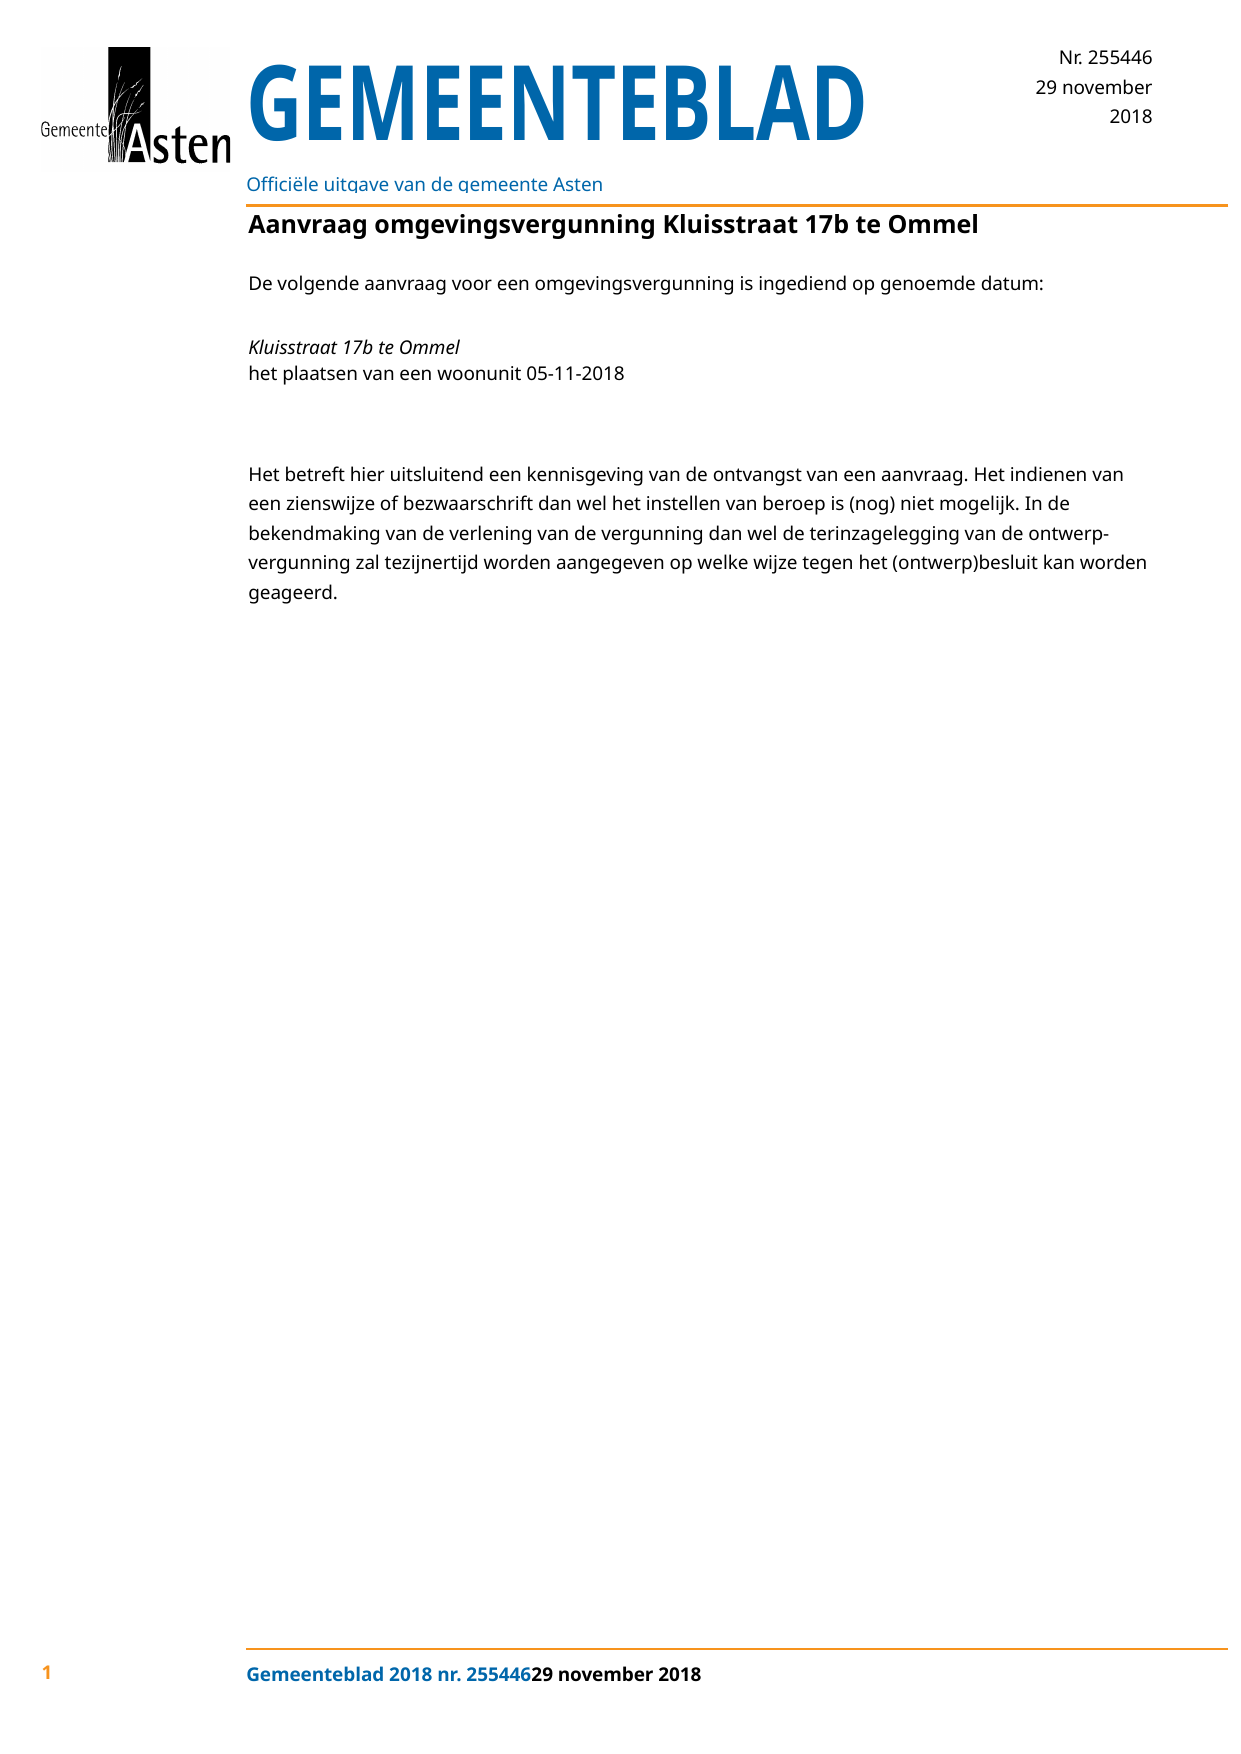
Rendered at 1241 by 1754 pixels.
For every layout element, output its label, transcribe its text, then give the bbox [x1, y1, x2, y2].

text Het betreft hier uitsluitend een kennisgeving van de ontvangst van een aanvraag. Het indienen van een zienswijze of bezwaarschrift dan wel het instellen van beroep is (nog) niet mogelijk. In de bekendmaking van de verlening van de vergunning dan wel de terinzagelegging van de ontwerp-vergunning zal tezijnertijd worden aangegeven op welke wijze tegen het (ontwerp)besluit kan worden geageerd. [248, 461, 1152, 605]
picture [41, 47, 231, 172]
text Aanvraag omgevingsvergunning Kluisstraat 17b te Ommel [248, 207, 1152, 241]
text Kluisstraat 17b te Ommel [248, 334, 1152, 360]
text De volgende aanvraag voor een omgevingsvergunning is ingediend op genoemde datum: [248, 270, 1152, 296]
text het plaatsen van een woonunit 05-11-2018 [248, 360, 1152, 386]
